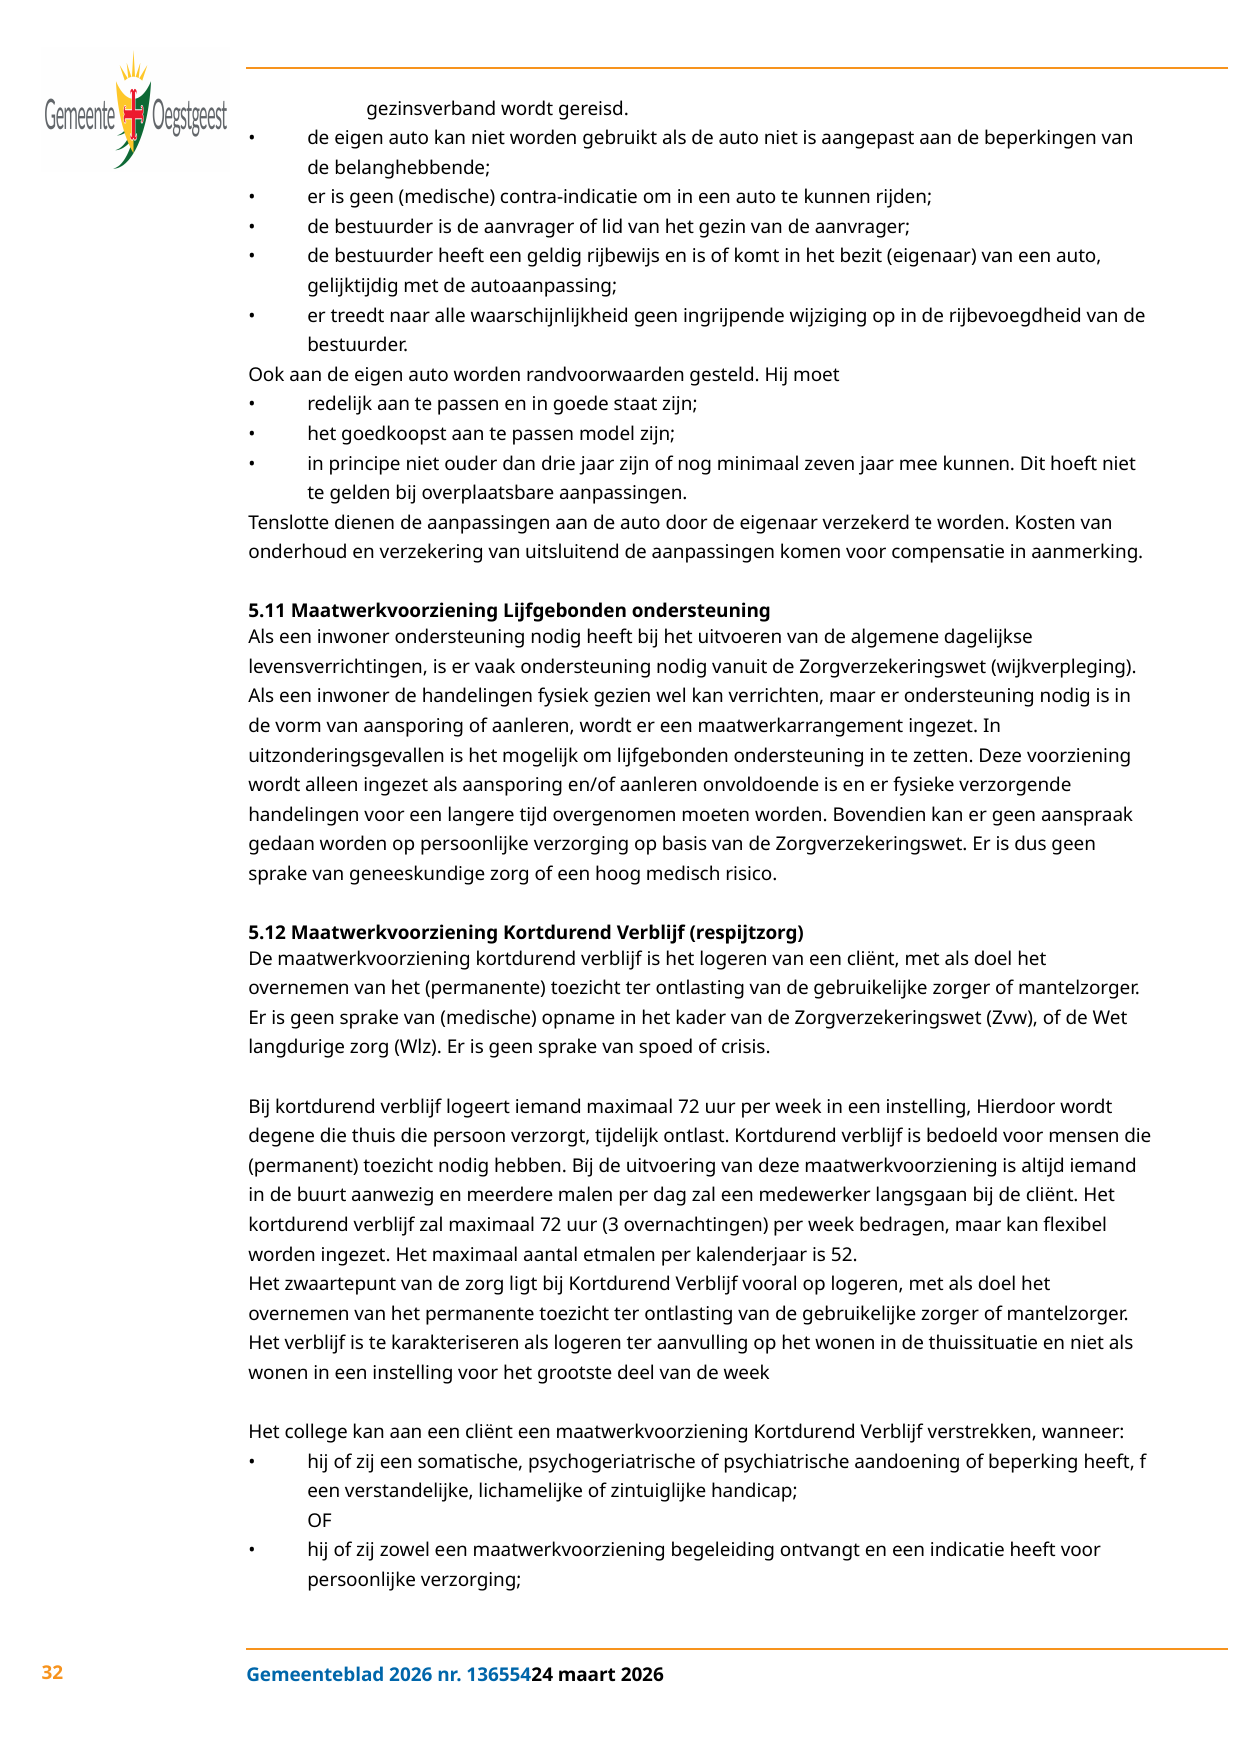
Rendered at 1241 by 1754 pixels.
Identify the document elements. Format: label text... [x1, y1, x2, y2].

text Bij kortdurend verblijf logeert iemand maximaal 72 uur per week in een instelling, Hierdoor wordt degene die thuis die persoon verzorgt, tijdelijk ontlast. Kortdurend verblijf is bedoeld voor mensen die (permanent) toezicht nodig hebben. Bij de uitvoering van deze maatwerkvoorziening is altijd iemand in de buurt aanwezig en meerdere malen per dag zal een medewerker langsgaan bij de cliënt. Het kortdurend verblijf zal maximaal 72 uur (3 overnachtingen) per week bedragen, maar kan flexibel worden ingezet. Het maximaal aantal etmalen per kalenderjaar is 52. [248, 1093, 1152, 1267]
text De maatwerkvoorziening kortdurend verblijf is het logeren van een cliënt, met als doel het overnemen van het (permanente) toezicht ter ontlasting van de gebruikelijke zorger of mantelzorger. Er is geen sprake van (medische) opname in het kader van de Zorgverzekeringswet (Zvw), of de Wet langdurige zorg (Wlz). Er is geen sprake van spoed of crisis. [248, 945, 1152, 1059]
list in principe niet ouder dan drie jaar zijn of nog minimaal zeven jaar mee kunnen. Dit hoeft niet te gelden bij overplaatsbare aanpassingen. [248, 450, 1152, 505]
text 5.12 Maatwerkvoorziening Kortdurend Verblijf (respijtzorg) [248, 919, 1152, 945]
text Als een inwoner ondersteuning nodig heeft bij het uitvoeren van de algemene dagelijkse levensverrichtingen, is er vaak ondersteuning nodig vanuit de Zorgverzekeringswet (wijkverpleging). Als een inwoner de handelingen fysiek gezien wel kan verrichten, maar er ondersteuning nodig is in de vorm van aansporing of aanleren, wordt er een maatwerkarrangement ingezet. In uitzonderingsgevallen is het mogelijk om lijfgebonden ondersteuning in te zetten. Deze voorziening wordt alleen ingezet als aansporing en/of aanleren onvoldoende is en er fysieke verzorgende handelingen voor een langere tijd overgenomen moeten worden. Bovendien kan er geen aanspraak gedaan worden op persoonlijke verzorging op basis van de Zorgverzekeringswet. Er is dus geen sprake van geneeskundige zorg of een hoog medisch risico. [248, 623, 1152, 886]
text Tenslotte dienen de aanpassingen aan de auto door de eigenaar verzekerd te worden. Kosten van onderhoud en verzekering van uitsluitend de aanpassingen komen voor compensatie in aanmerking. [248, 509, 1152, 564]
list redelijk aan te passen en in goede staat zijn; [248, 391, 1152, 416]
text Het college kan aan een cliënt een maatwerkvoorziening Kortdurend Verblijf verstrekken, wanneer: [248, 1418, 1152, 1444]
list er treedt naar alle waarschijnlijkheid geen ingrijpende wijziging op in de rijbevoegdheid van de bestuurder. [248, 302, 1152, 357]
text Ook aan de eigen auto worden randvoorwaarden gesteld. Hij moet [248, 361, 1152, 387]
list OF [248, 1507, 1152, 1533]
list de eigen auto kan niet worden gebruikt als de auto niet is aangepast aan de beperkingen van de belanghebbende; [248, 124, 1152, 180]
list hij of zij zowel een maatwerkvoorziening begeleiding ontvangt en een indicatie heeft voor persoonlijke verzorging; [248, 1537, 1152, 1592]
list gezinsverband wordt gereisd. [307, 95, 1152, 121]
list de bestuurder heeft een geldig rijbewijs en is of komt in het bezit (eigenaar) van een auto, gelijktijdig met de autoaanpassing; [248, 243, 1152, 298]
list er is geen (medische) contra-indicatie om in een auto te kunnen rijden; [248, 183, 1152, 209]
list het goedkoopst aan te passen model zijn; [248, 420, 1152, 446]
list de bestuurder is de aanvrager of lid van het gezin van de aanvrager; [248, 213, 1152, 239]
picture [41, 47, 231, 172]
text Het zwaartepunt van de zorg ligt bij Kortdurend Verblijf vooral op logeren, met als doel het overnemen van het permanente toezicht ter ontlasting van de gebruikelijke zorger of mantelzorger. Het verblijf is te karakteriseren als logeren ter aanvulling op het wonen in de thuissituatie en niet als wonen in een instelling voor het grootste deel van de week [248, 1270, 1152, 1385]
list hij of zij een somatische, psychogeriatrische of psychiatrische aandoening of beperking heeft, f een verstandelijke, lichamelijke of zintuiglijke handicap; [248, 1448, 1152, 1503]
text 5.11 Maatwerkvoorziening Lijfgebonden ondersteuning [248, 598, 1152, 623]
